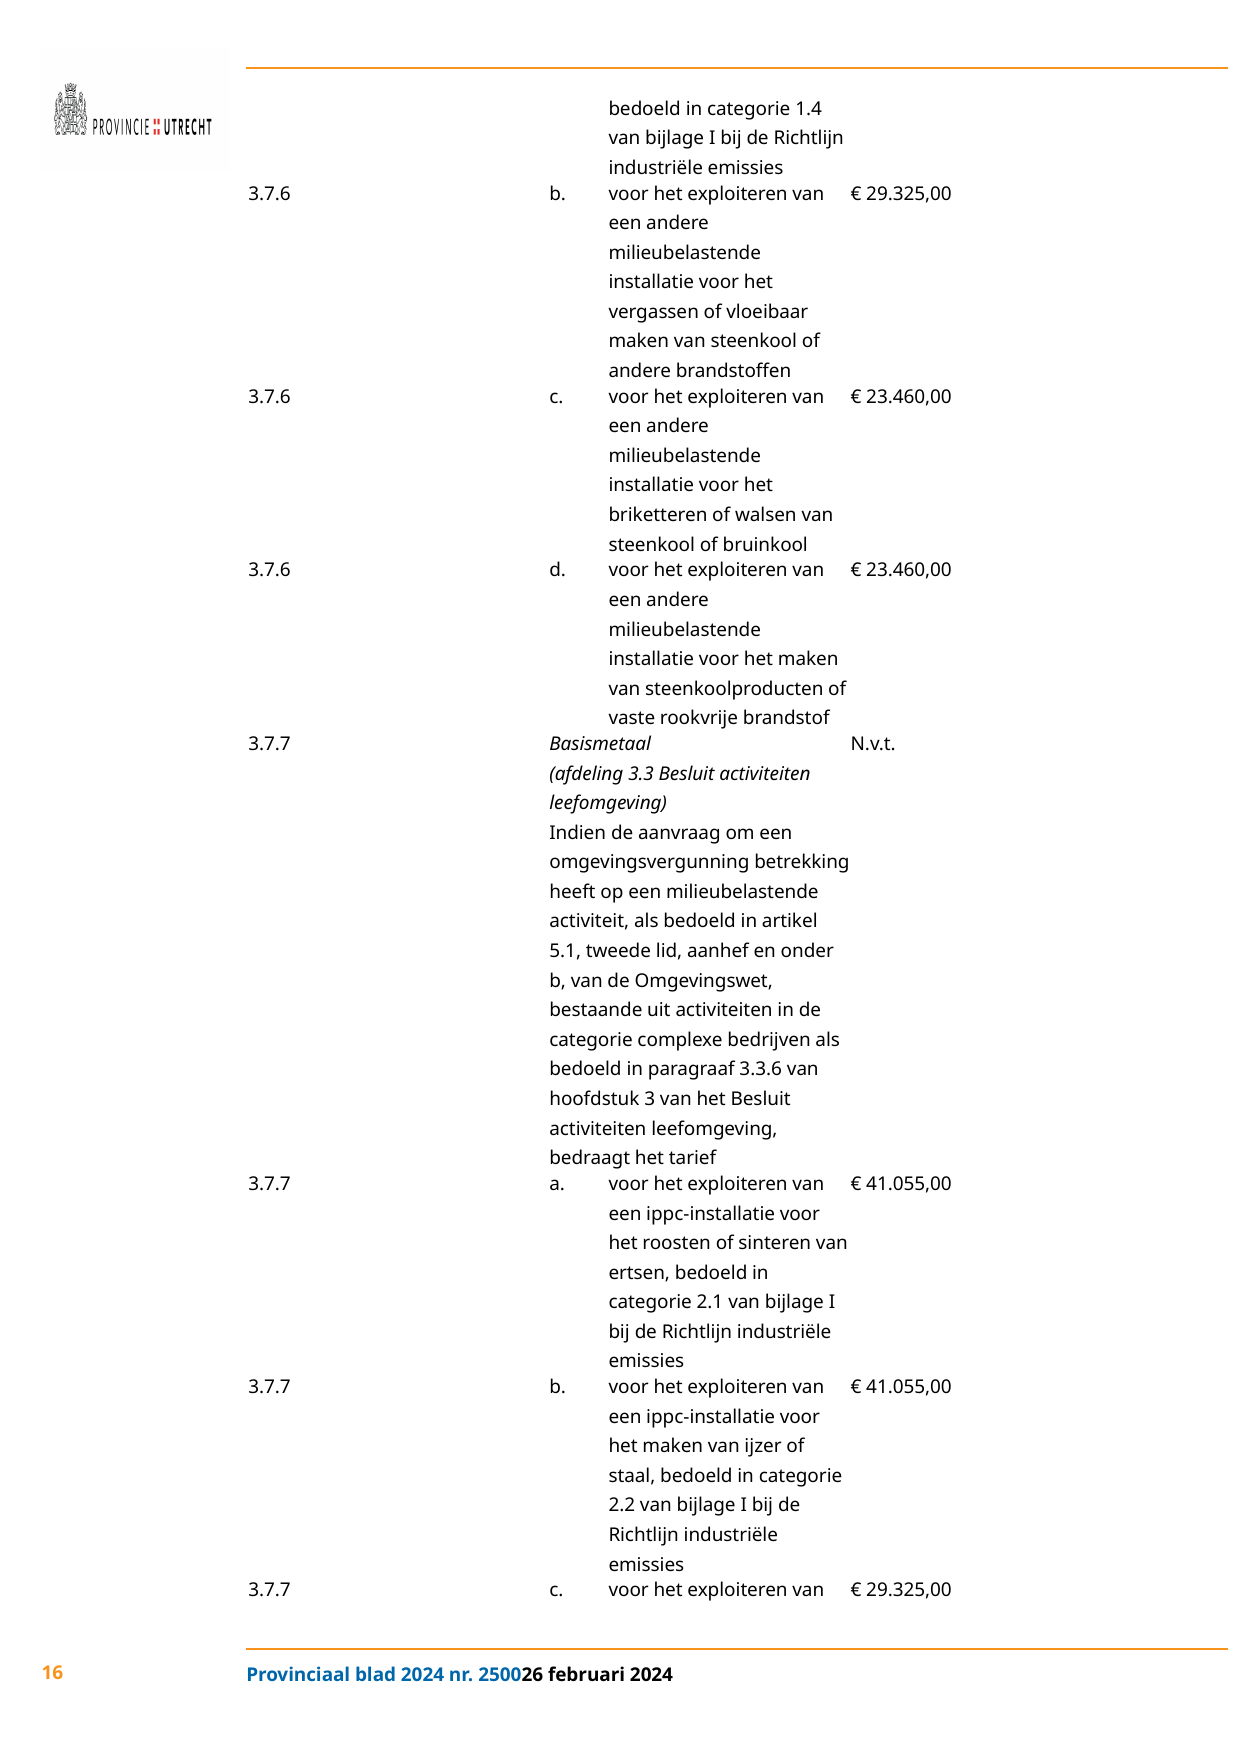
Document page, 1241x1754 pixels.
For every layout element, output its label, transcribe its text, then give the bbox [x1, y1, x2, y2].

table_cell 3.7.7 [248, 730, 549, 1170]
table_cell 3.7.7 [248, 1373, 549, 1577]
table_cell € 41.055,00 [850, 1373, 1152, 1577]
picture [41, 47, 231, 172]
table_cell 3.7.6 [248, 383, 549, 557]
table_cell Basismetaal (afdeling 3.3 Besluit activiteiten leefomgeving) Indien de aanvraag om een omgevingsvergunning betrekking heeft op een milieubelastende activiteit, als bedoeld in artikel 5.1, tweede lid, aanhef en onder b, van de Omgevingswet, bestaande uit activiteiten in de categorie complexe bedrijven als bedoeld in paragraaf 3.3.6 van hoofdstuk 3 van het Besluit activiteiten leefomgeving, bedraagt het tarief [549, 730, 850, 1170]
table_cell voor het exploiteren van een ippc-installatie voor het roosten of sinteren van ertsen, bedoeld in categorie 2.1 van bijlage I bij de Richtlijn industriële emissies [549, 1170, 850, 1373]
table_cell bedoeld in categorie 1.4 van bijlage I bij de Richtlijn industriële emissies [549, 95, 850, 180]
table_cell 3.7.6 [248, 180, 549, 383]
table_cell [850, 95, 1152, 180]
table_cell € 29.325,00 [850, 180, 1152, 383]
table_cell voor het exploiteren van [549, 1577, 850, 1602]
table_cell voor het exploiteren van een ippc-installatie voor het maken van ijzer of staal, bedoeld in categorie 2.2 van bijlage I bij de Richtlijn industriële emissies [549, 1373, 850, 1577]
table_cell € 29.325,00 [850, 1577, 1152, 1602]
table_cell voor het exploiteren van een andere milieubelastende installatie voor het vergassen of vloeibaar maken van steenkool of andere brandstoffen [549, 180, 850, 383]
table_cell voor het exploiteren van een andere milieubelastende installatie voor het maken van steenkoolproducten of vaste rookvrije brandstof [549, 557, 850, 730]
table_cell 3.7.6 [248, 557, 549, 730]
table_cell 3.7.7 [248, 1577, 549, 1602]
table_cell € 41.055,00 [850, 1170, 1152, 1373]
table_cell N.v.t. [850, 730, 1152, 1170]
table_cell € 23.460,00 [850, 557, 1152, 730]
table_cell voor het exploiteren van een andere milieubelastende installatie voor het briketteren of walsen van steenkool of bruinkool [549, 383, 850, 557]
table_cell € 23.460,00 [850, 383, 1152, 557]
table_cell [248, 95, 549, 180]
table_cell 3.7.7 [248, 1170, 549, 1373]
